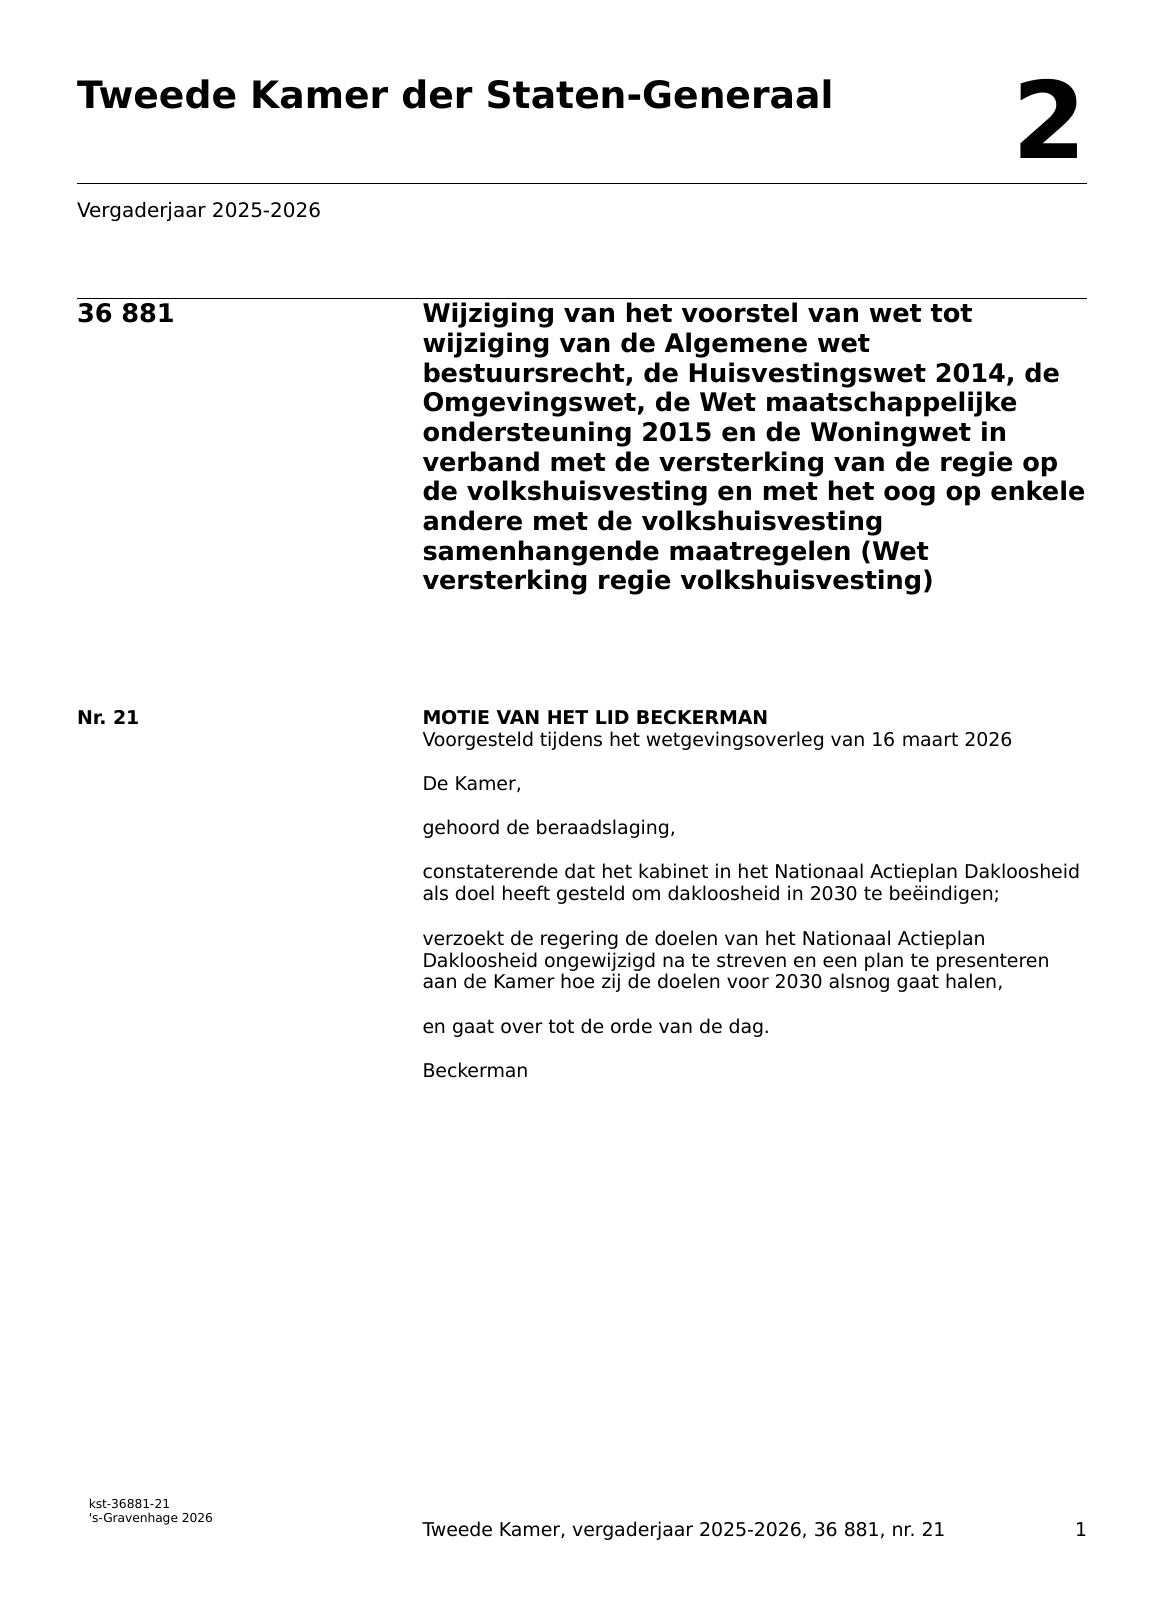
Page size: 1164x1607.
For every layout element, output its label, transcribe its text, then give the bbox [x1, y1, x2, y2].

text en gaat over tot de orde van de dag. [422, 1016, 1087, 1038]
text verzoekt de regering de doelen van het Nationaal Actieplan Dakloosheid ongewijzigd na te streven en een plan te presenteren aan de Kamer hoe zij de doelen voor 2030 alsnog gaat halen, [422, 927, 1087, 993]
text constaterende dat het kabinet in het Nationaal Actieplan Dakloosheid als doel heeft gesteld om dakloosheid in 2030 te beëindigen; [422, 861, 1087, 905]
text 's-Gravenhage 2026 [88, 1511, 323, 1525]
text Beckerman [422, 1060, 1087, 1082]
table_cell Vergaderjaar 2025-2026 [77, 184, 1087, 298]
subtitle 36 881 Wijziging van het voorstel van wet tot wijziging van de Algemene wet bestuursrecht, de Huisvestingswet 2014, de Omgevingswet, de Wet maatschappelijke ondersteuning 2015 en de Woningwet in verband met de versterking van de regie op de volkshuisvesting en met het oog op enkele andere met de volkshuisvesting samenhangende maatregelen (Wet versterking regie volkshuisvesting) [77, 299, 1087, 596]
text Voorgesteld tijdens het wetgevingsoverleg van 16 maart 2026 [422, 729, 1087, 751]
text kst-36881-21 [88, 1497, 323, 1511]
table_header 2 [886, 59, 1087, 183]
subtitle Nr. 21 MOTIE VAN HET LID BECKERMAN [77, 707, 1087, 729]
text gehoord de beraadslaging, [422, 817, 1087, 839]
table_header Tweede Kamer der Staten-Generaal [77, 59, 886, 183]
text De Kamer, [422, 773, 1087, 795]
